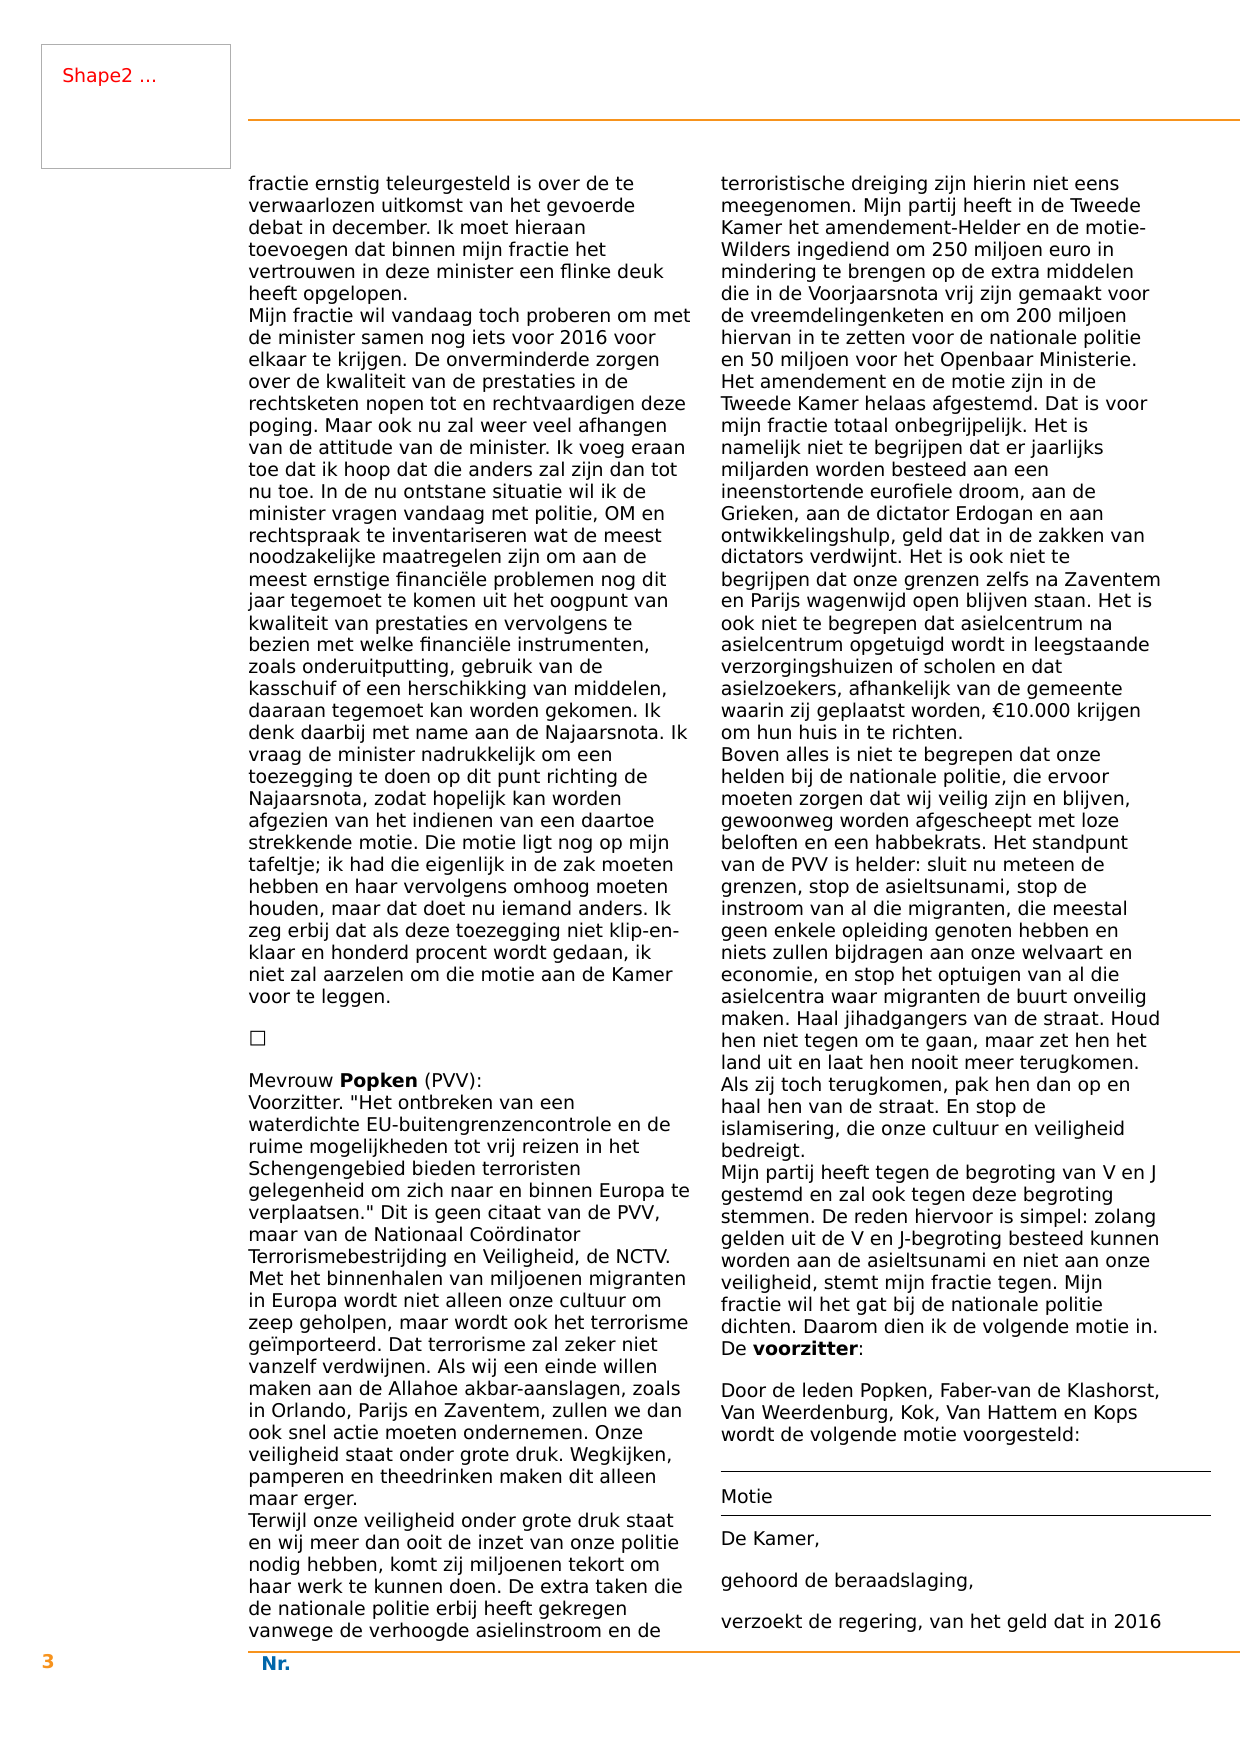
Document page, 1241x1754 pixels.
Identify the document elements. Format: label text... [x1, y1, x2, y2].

text terroristische dreiging zijn hierin niet eens meegenomen. Mijn partij heeft in de Tweede Kamer het amendement-Helder en de motie-Wilders ingediend om 250 miljoen euro in mindering te brengen op de extra middelen die in de Voorjaarsnota vrij zijn gemaakt voor de vreemdelingenketen en om 200 miljoen hiervan in te zetten voor de nationale politie en 50 miljoen voor het Openbaar Ministerie. Het amendement en de motie zijn in de Tweede Kamer helaas afgestemd. Dat is voor mijn fractie totaal onbegrijpelijk. Het is namelijk niet te begrijpen dat er jaarlijks miljarden worden besteed aan een ineenstortende eurofiele droom, aan de Grieken, aan de dictator Erdogan en aan ontwikkelingshulp, geld dat in de zakken van dictators verdwijnt. Het is ook niet te begrijpen dat onze grenzen zelfs na Zaventem en Parijs wagenwijd open blijven staan. Het is ook niet te begrepen dat asielcentrum na asielcentrum opgetuigd wordt in leegstaande verzorgingshuizen of scholen en dat asielzoekers, afhankelijk van de gemeente waarin zij geplaatst worden, €10.000 krijgen om hun huis in te richten. [721, 173, 1163, 744]
text fractie ernstig teleurgesteld is over de te verwaarlozen uitkomst van het gevoerde debat in december. Ik moet hieraan toevoegen dat binnen mijn fractie het vertrouwen in deze minister een flinke deuk heeft opgelopen. [248, 173, 691, 305]
text Mijn fractie wil vandaag toch proberen om met de minister samen nog iets voor 2016 voor elkaar te krijgen. De onverminderde zorgen over de kwaliteit van de prestaties in de rechtsketen nopen tot en rechtvaardigen deze poging. Maar ook nu zal weer veel afhangen van de attitude van de minister. Ik voeg eraan toe dat ik hoop dat die anders zal zijn dan tot nu toe. In de nu ontstane situatie wil ik de minister vragen vandaag met politie, OM en rechtspraak te inventariseren wat de meest noodzakelijke maatregelen zijn om aan de meest ernstige financiële problemen nog dit jaar tegemoet te komen uit het oogpunt van kwaliteit van prestaties en vervolgens te bezien met welke financiële instrumenten, zoals onderuitputting, gebruik van de kasschuif of een herschikking van middelen, daaraan tegemoet kan worden gekomen. Ik denk daarbij met name aan de Najaarsnota. Ik vraag de minister nadrukkelijk om een toezegging te doen op dit punt richting de Najaarsnota, zodat hopelijk kan worden afgezien van het indienen van een daartoe strekkende motie. Die motie ligt nog op mijn tafeltje; ik had die eigenlijk in de zak moeten hebben en haar vervolgens omhoog moeten houden, maar dat doet nu iemand anders. Ik zeg erbij dat als deze toezegging niet klip-en-klaar en honderd procent wordt gedaan, ik niet zal aarzelen om die motie aan de Kamer voor te leggen. [248, 305, 691, 1008]
text Motie [721, 1486, 1163, 1507]
text Boven alles is niet te begrepen dat onze helden bij de nationale politie, die ervoor moeten zorgen dat wij veilig zijn en blijven, gewoonweg worden afgescheept met loze beloften en een habbekrats. Het standpunt van de PVV is helder: sluit nu meteen de grenzen, stop de asieltsunami, stop de instroom van al die migranten, die meestal geen enkele opleiding genoten hebben en niets zullen bijdragen aan onze welvaart en economie, en stop het optuigen van al die asielcentra waar migranten de buurt onveilig maken. Haal jihadgangers van de straat. Houd hen niet tegen om te gaan, maar zet hen het land uit en laat hen nooit meer terugkomen. Als zij toch terugkomen, pak hen dan op en haal hen van de straat. En stop de islamisering, die onze cultuur en veiligheid bedreigt. [721, 744, 1163, 1162]
text Mevrouw Popken (PVV): [248, 1070, 691, 1092]
text Door de leden Popken, Faber-van de Klashorst, Van Weerdenburg, Kok, Van Hattem en Kops wordt de volgende motie voorgesteld: [721, 1380, 1163, 1446]
text Voorzitter. "Het ontbreken van een waterdichte EU-buitengrenzencontrole en de ruime mogelijkheden tot vrij reizen in het Schengengebied bieden terroristen gelegenheid om zich naar en binnen Europa te verplaatsen." Dit is geen citaat van de PVV, maar van de Nationaal Coördinator Terrorismebestrijding en Veiligheid, de NCTV. Met het binnenhalen van miljoenen migranten in Europa wordt niet alleen onze cultuur om zeep geholpen, maar wordt ook het terrorisme geïmporteerd. Dat terrorisme zal zeker niet vanzelf verdwijnen. Als wij een einde willen maken aan de Allahoe akbar-aanslagen, zoals in Orlando, Parijs en Zaventem, zullen we dan ook snel actie moeten ondernemen. Onze veiligheid staat onder grote druk. Wegkijken, pamperen en theedrinken maken dit alleen maar erger. [248, 1092, 691, 1509]
text ⬜ [248, 1028, 691, 1050]
text gehoord de beraadslaging, [721, 1569, 1163, 1591]
text De Kamer, [721, 1527, 1163, 1549]
text Mijn partij heeft tegen de begroting van V en J gestemd en zal ook tegen deze begroting stemmen. De reden hiervoor is simpel: zolang gelden uit de V en J-begroting besteed kunnen worden aan de asieltsunami en niet aan onze veiligheid, stemt mijn fractie tegen. Mijn fractie wil het gat bij de nationale politie dichten. Daarom dien ik de volgende motie in. [721, 1162, 1163, 1338]
text Terwijl onze veiligheid onder grote druk staat en wij meer dan ooit de inzet van onze politie nodig hebben, komt zij miljoenen tekort om haar werk te kunnen doen. De extra taken die de nationale politie erbij heeft gekregen vanwege de verhoogde asielinstroom en de [248, 1509, 691, 1641]
text De voorzitter: [721, 1338, 1163, 1360]
text verzoekt de regering, van het geld dat in 2016 [721, 1611, 1163, 1633]
